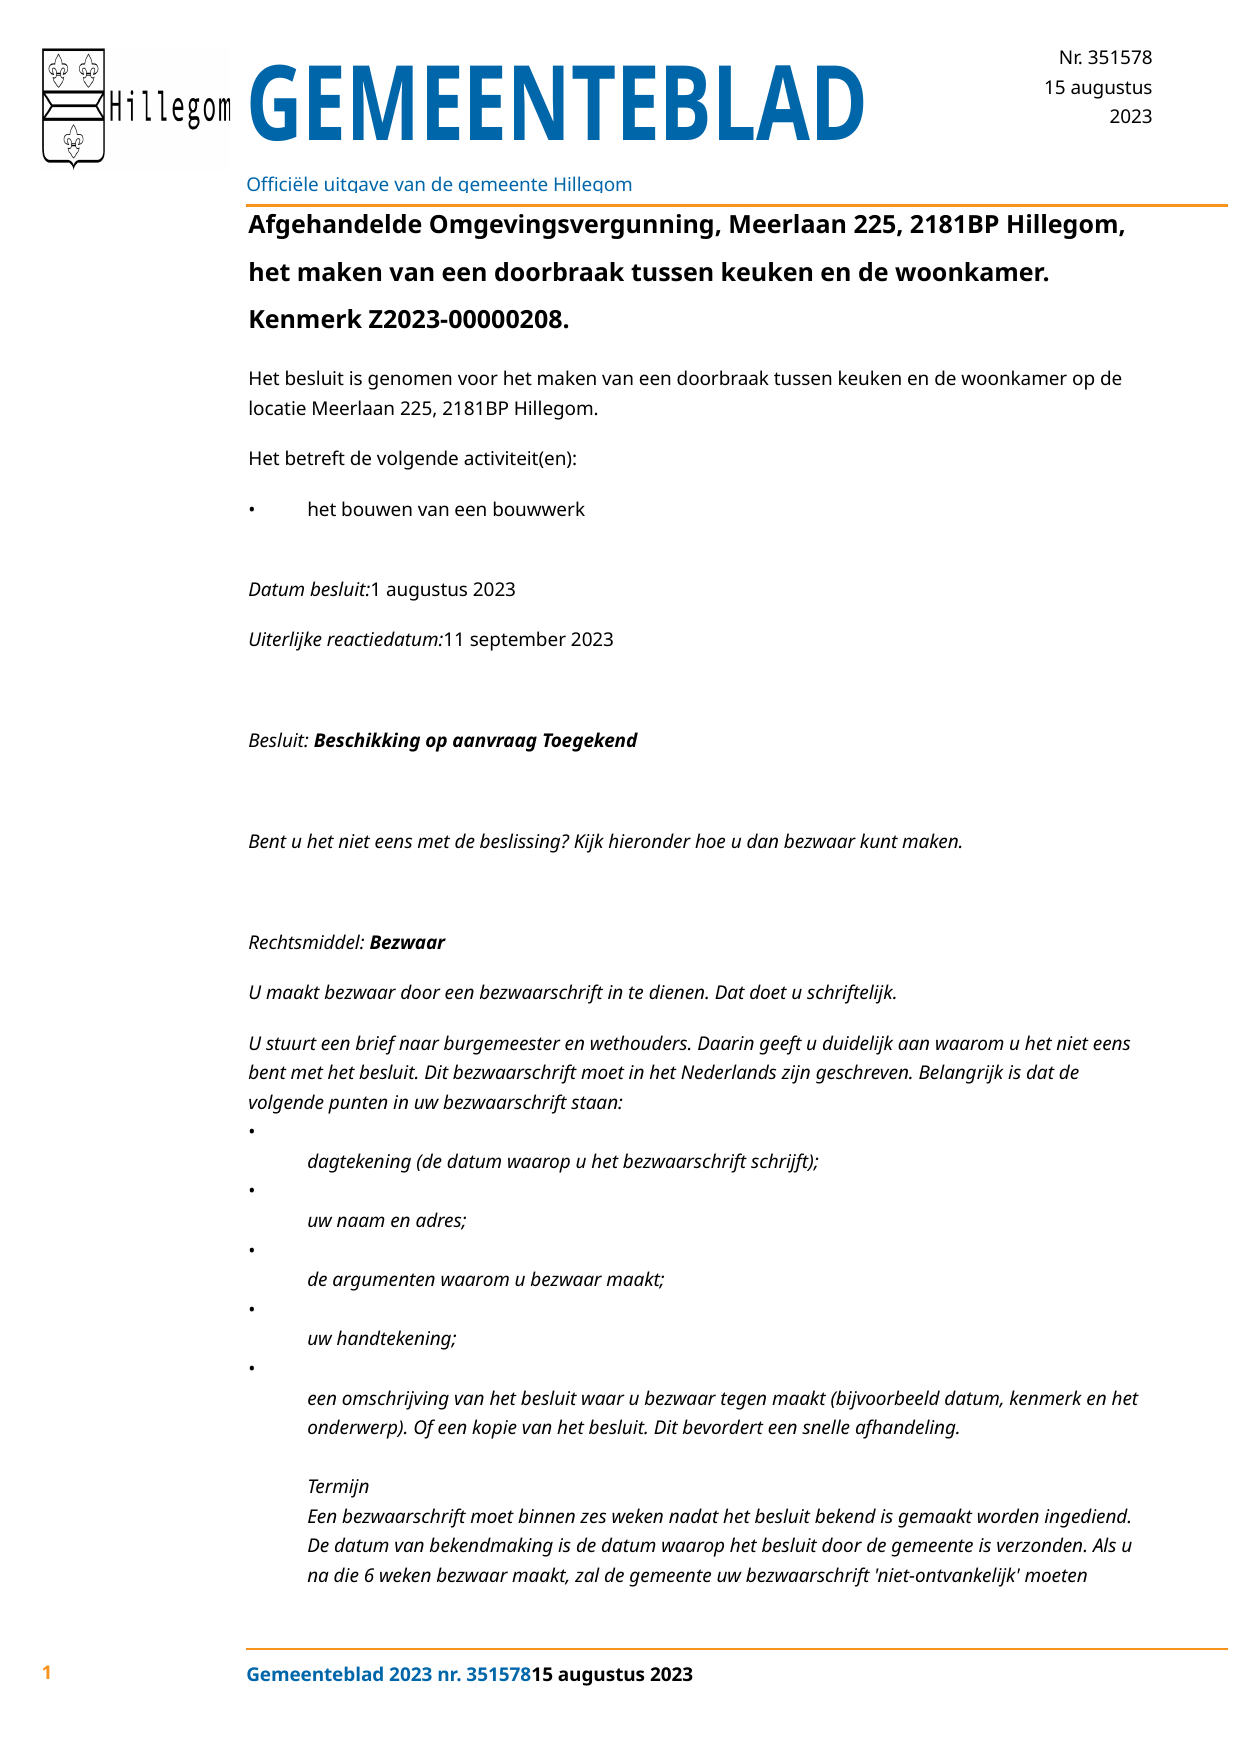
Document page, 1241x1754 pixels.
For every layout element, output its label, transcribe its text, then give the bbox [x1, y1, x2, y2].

list een omschrijving van het besluit waar u bezwaar tegen maakt (bijvoorbeeld datum, kenmerk en het onderwerp). Of een kopie van het besluit. Dit bevordert een snelle afhandeling. [248, 1385, 1152, 1440]
list Een bezwaarschrift moet binnen zes weken nadat het besluit bekend is gemaakt worden ingediend. De datum van bekendmaking is de datum waarop het besluit door de gemeente is verzonden. Als u na die 6 weken bezwaar maakt, zal de gemeente uw bezwaarschrift 'niet-ontvankelijk' moeten [248, 1503, 1152, 1588]
list het bouwen van een bouwwerk [248, 496, 1152, 522]
list dagtekening (de datum waarop u het bezwaarschrift schrijft); [248, 1148, 1152, 1174]
list uw handtekening; [248, 1326, 1152, 1351]
text Afgehandelde Omgevingsvergunning, Meerlaan 225, 2181BP Hillegom, het maken van een doorbraak tussen keuken en de woonkamer. Kenmerk Z2023-00000208. [248, 207, 1152, 336]
list uw naam en adres; [248, 1207, 1152, 1233]
text Datum besluit:1 augustus 2023 [248, 576, 1152, 602]
picture [41, 47, 231, 172]
text Het besluit is genomen voor het maken van een doorbraak tussen keuken en de woonkamer op de locatie Meerlaan 225, 2181BP Hillegom. [248, 366, 1152, 421]
text Het betreft de volgende activiteit(en): [248, 446, 1152, 471]
text Besluit: Beschikking op aanvraag Toegekend [248, 727, 1152, 753]
text U maakt bezwaar door een bezwaarschrift in te dienen. Dat doet u schriftelijk. [248, 979, 1152, 1005]
list de argumenten waarom u bezwaar maakt; [248, 1266, 1152, 1292]
text U stuurt een brief naar burgemeester en wethouders. Daarin geeft u duidelijk aan waarom u het niet eens bent met het besluit. Dit bezwaarschrift moet in het Nederlands zijn geschreven. Belangrijk is dat de volgende punten in uw bezwaarschrift staan: [248, 1030, 1152, 1114]
text Uiterlijke reactiedatum:11 september 2023 [248, 626, 1152, 652]
list Termijn [248, 1473, 1152, 1499]
text Bent u het niet eens met de beslissing? Kijk hieronder hoe u dan bezwaar kunt maken. [248, 828, 1152, 854]
text Rechtsmiddel: Bezwaar [248, 929, 1152, 954]
